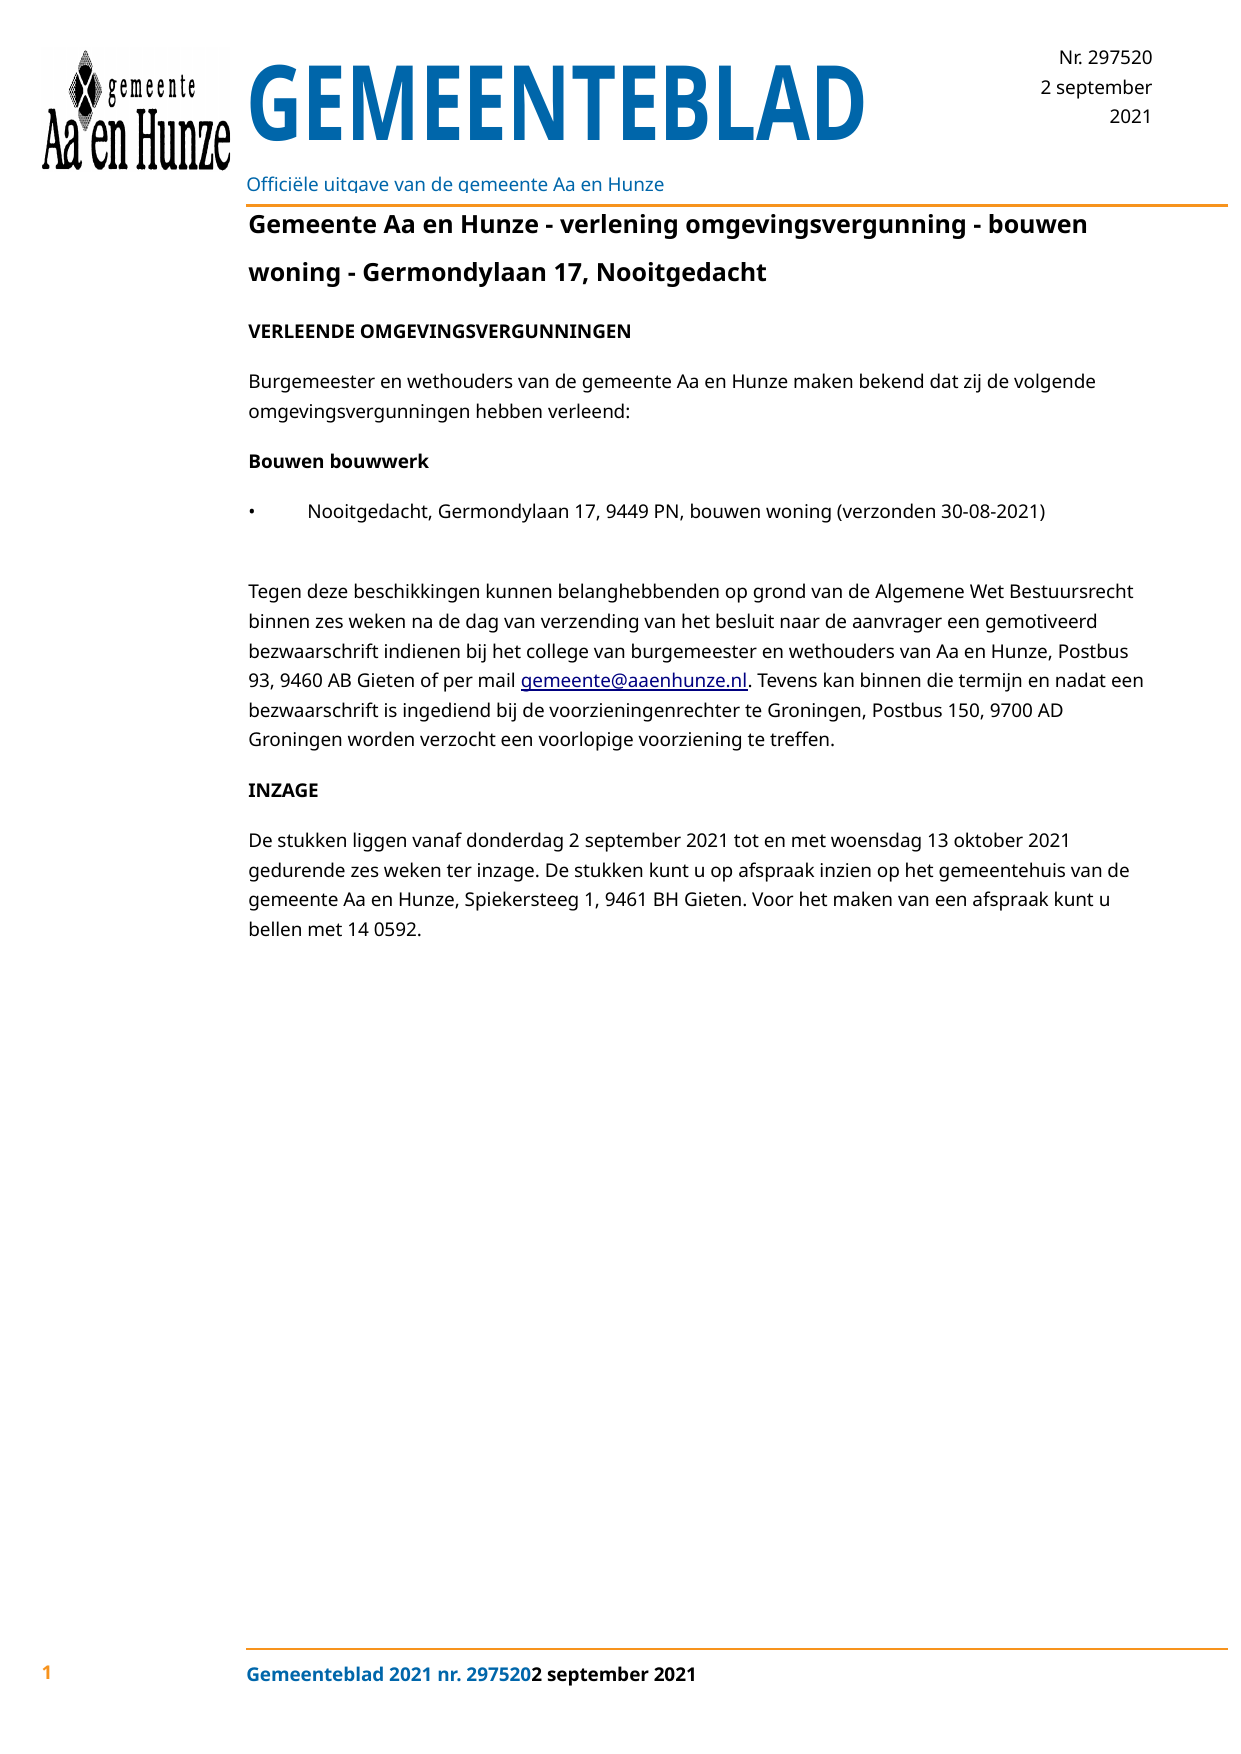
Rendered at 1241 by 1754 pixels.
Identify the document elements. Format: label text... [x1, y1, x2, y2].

text INZAGE [248, 777, 1152, 803]
text Tegen deze beschikkingen kunnen belanghebbenden op grond van de Algemene Wet Bestuursrecht binnen zes weken na de dag van verzending van het besluit naar de aanvrager een gemotiveerd bezwaarschrift indienen bij het college van burgemeester en wethouders van Aa en Hunze, Postbus 93, 9460 AB Gieten of per mail gemeente@aaenhunze.nl. Tevens kan binnen die termijn en nadat een bezwaarschrift is ingediend bij de voorzieningenrechter te Groningen, Postbus 150, 9700 AD Groningen worden verzocht een voorlopige voorziening te treffen. [248, 579, 1152, 752]
picture [41, 47, 231, 172]
text Gemeente Aa en Hunze - verlening omgevingsvergunning - bouwen woning - Germondylaan 17, Nooitgedacht [248, 207, 1152, 288]
text VERLEENDE OMGEVINGSVERGUNNINGEN [248, 318, 1152, 344]
text De stukken liggen vanaf donderdag 2 september 2021 tot en met woensdag 13 oktober 2021 gedurende zes weken ter inzage. De stukken kunt u op afspraak inzien op het gemeentehuis van de gemeente Aa en Hunze, Spiekersteeg 1, 9461 BH Gieten. Voor het maken van een afspraak kunt u bellen met 14 0592. [248, 827, 1152, 942]
text Burgemeester en wethouders van de gemeente Aa en Hunze maken bekend dat zij de volgende omgevingsvergunningen hebben verleend: [248, 368, 1152, 424]
list Nooitgedacht, Germondylaan 17, 9449 PN, bouwen woning (verzonden 30-08-2021) [248, 499, 1152, 524]
text Bouwen bouwwerk [248, 448, 1152, 474]
